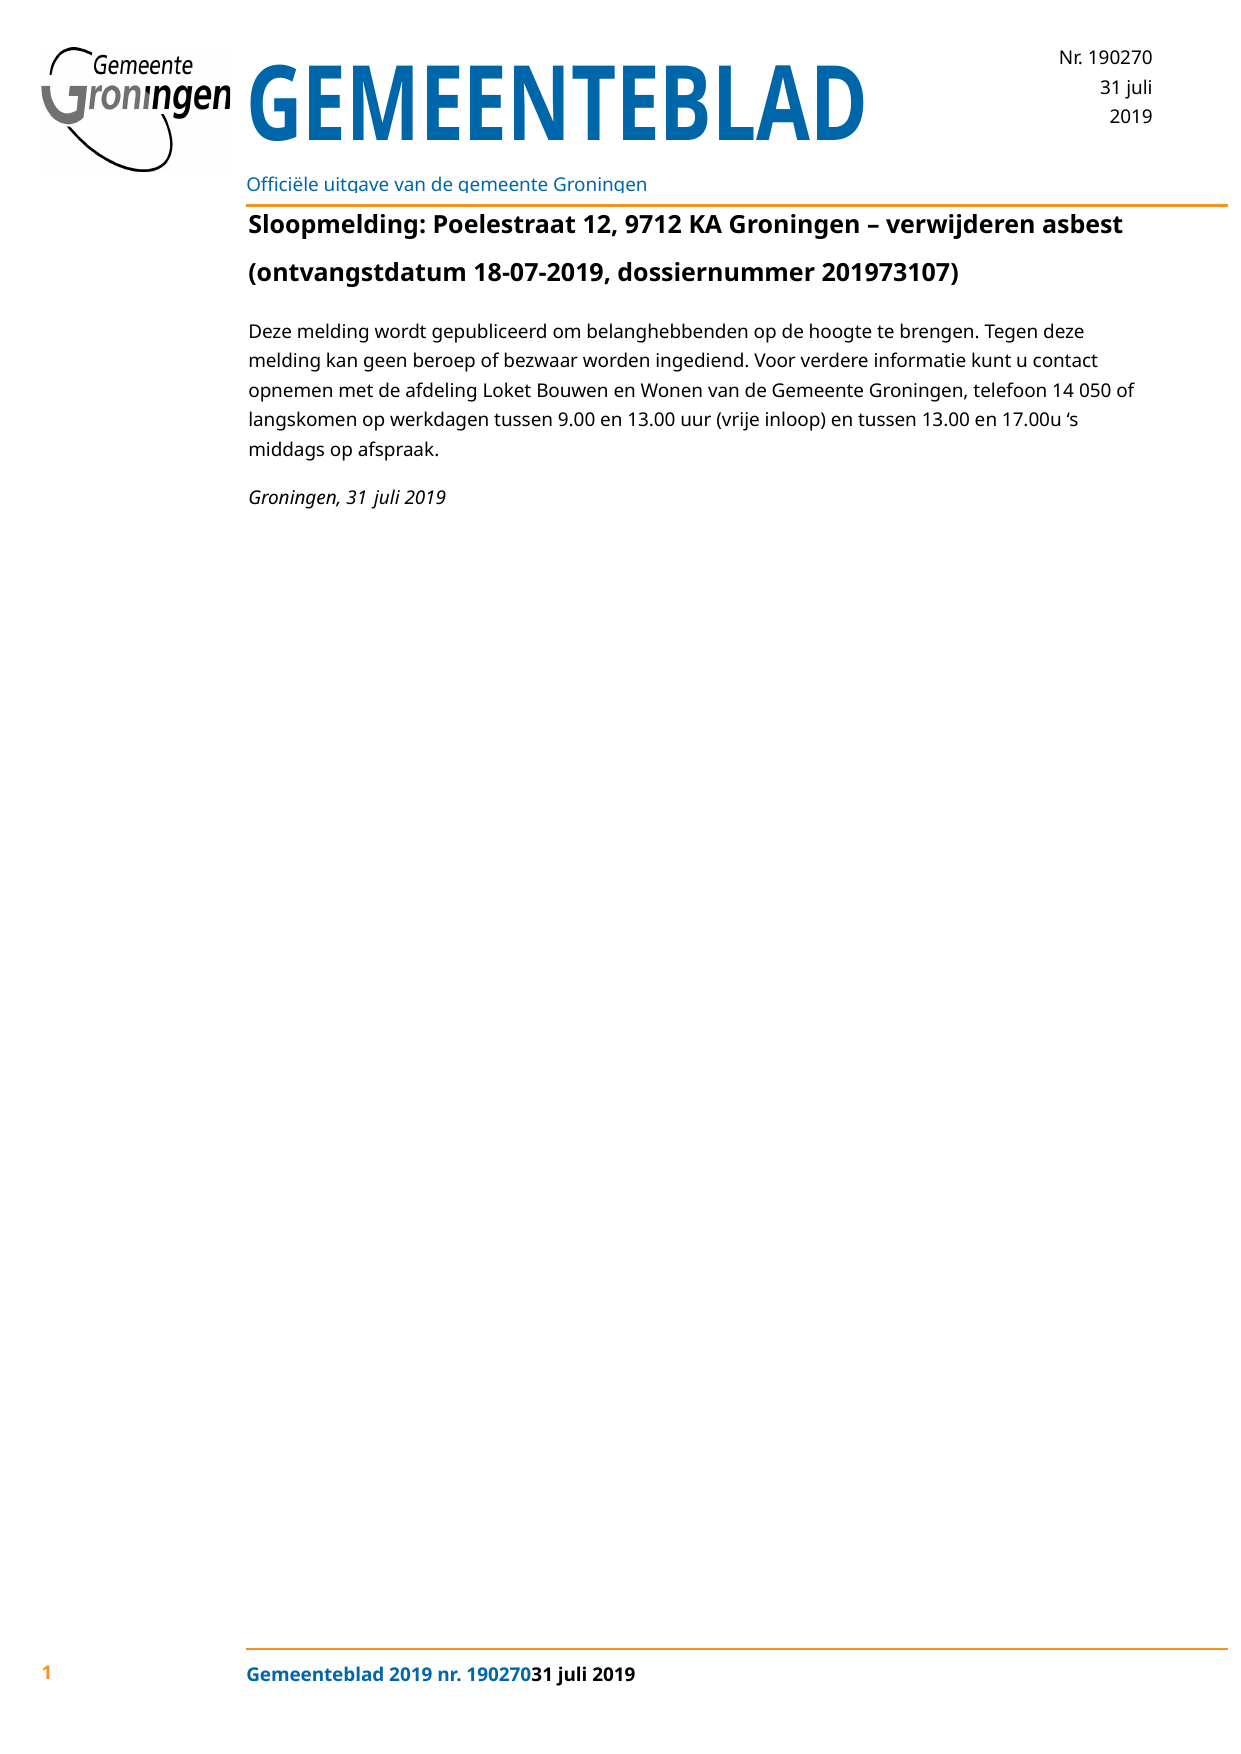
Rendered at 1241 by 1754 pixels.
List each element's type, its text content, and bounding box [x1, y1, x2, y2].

text Deze melding wordt gepubliceerd om belanghebbenden op de hoogte te brengen. Tegen deze melding kan geen beroep of bezwaar worden ingediend. Voor verdere informatie kunt u contact opnemen met de afdeling Loket Bouwen en Wonen van de Gemeente Groningen, telefoon 14 050 of langskomen op werkdagen tussen 9.00 en 13.00 uur (vrije inloop) en tussen 13.00 en 17.00u ‘s middags op afspraak. [248, 318, 1152, 462]
text Groningen, 31 juli 2019 [248, 484, 1152, 510]
picture [41, 47, 231, 172]
text Sloopmelding: Poelestraat 12, 9712 KA Groningen – verwijderen asbest (ontvangstdatum 18-07-2019, dossiernummer 201973107) [248, 207, 1152, 288]
